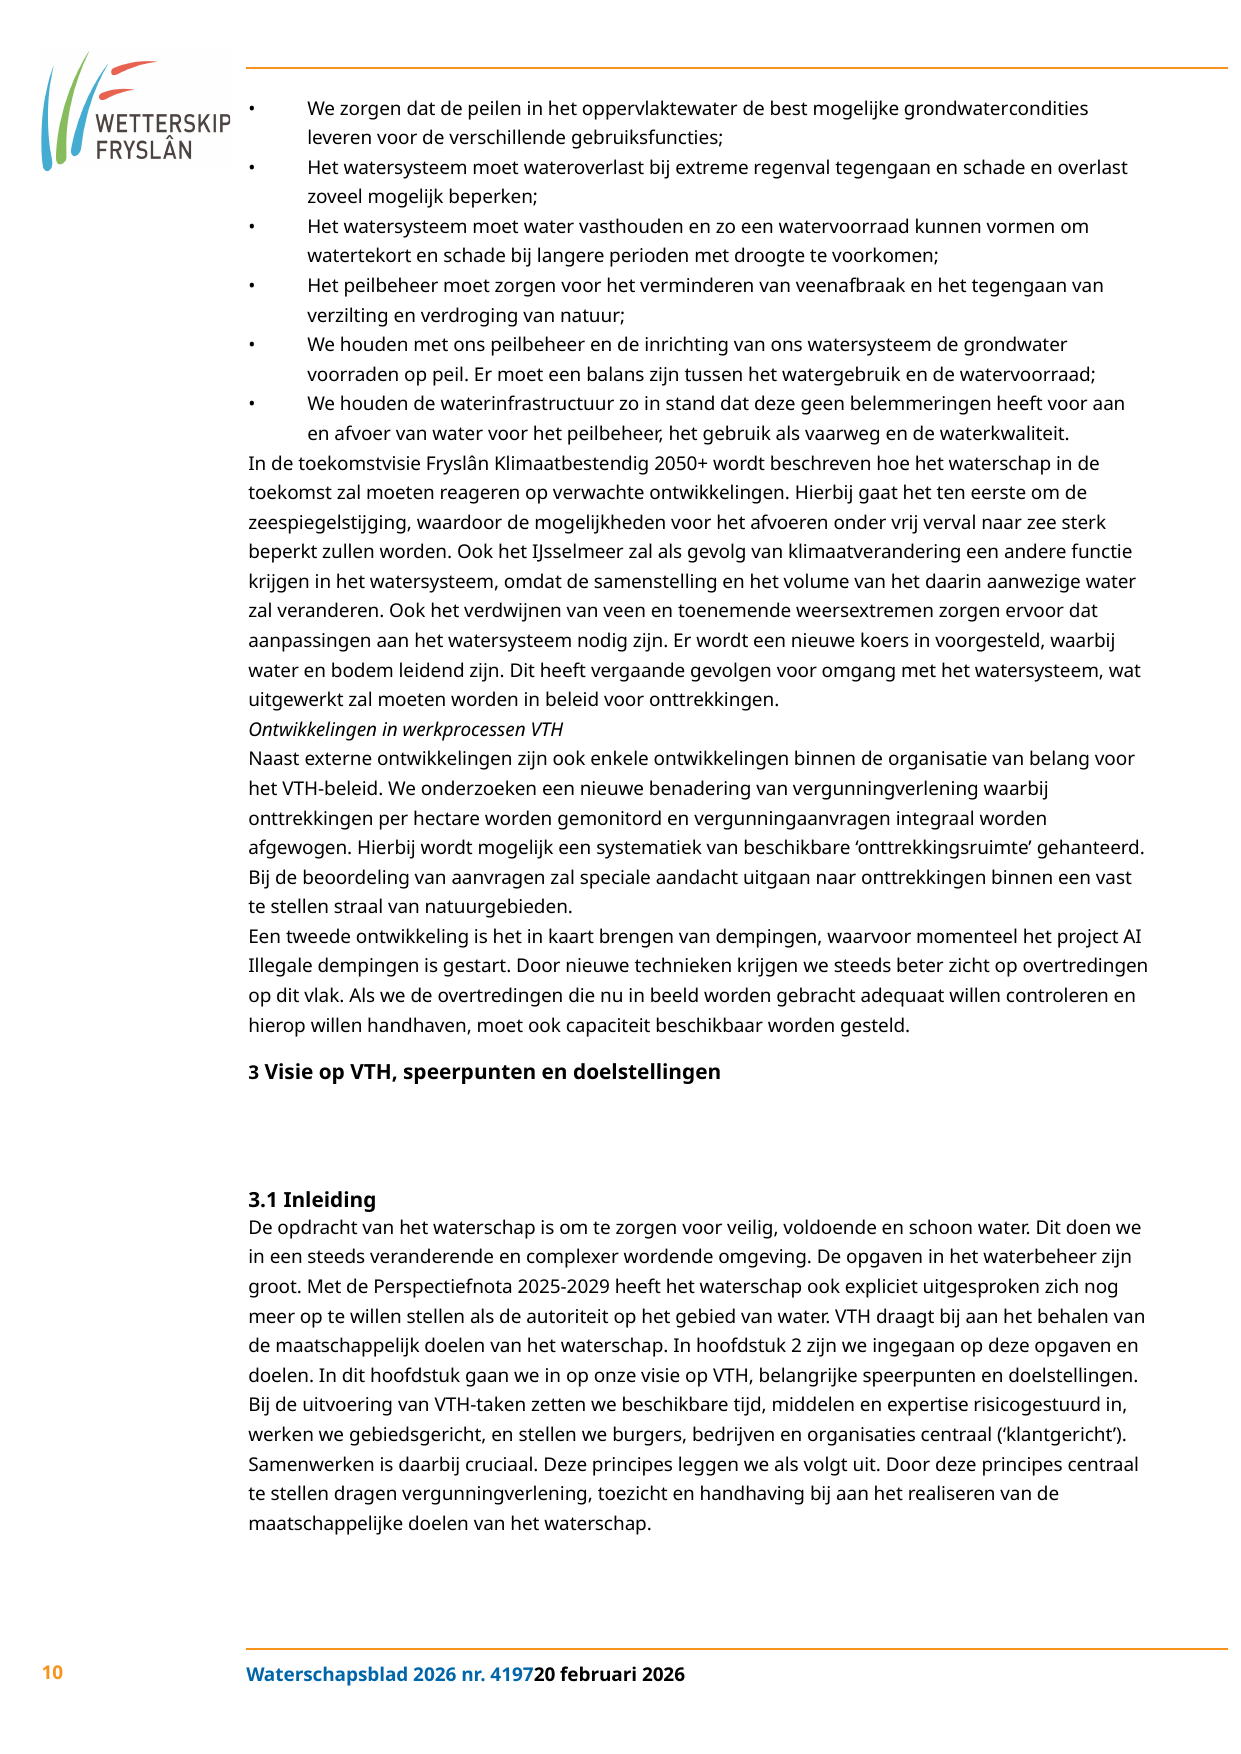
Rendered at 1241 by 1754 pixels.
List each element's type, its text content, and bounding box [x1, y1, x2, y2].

text 3.1 Inleiding [248, 1186, 1152, 1214]
list Het watersysteem moet wateroverlast bij extreme regenval tegengaan en schade en overlast zoveel mogelijk beperken; [248, 154, 1152, 209]
text De opdracht van het waterschap is om te zorgen voor veilig, voldoende en schoon water. Dit doen we in een steeds veranderende en complexer wordende omgeving. De opgaven in het waterbeheer zijn groot. Met de Perspectiefnota 2025-2029 heeft het waterschap ook expliciet uitgesproken zich nog meer op te willen stellen als de autoriteit op het gebied van water. VTH draagt bij aan het behalen van de maatschappelijk doelen van het waterschap. In hoofdstuk 2 zijn we ingegaan op deze opgaven en doelen. In dit hoofdstuk gaan we in op onze visie op VTH, belangrijke speerpunten en doelstellingen. [248, 1214, 1152, 1388]
text 3 Visie op VTH, speerpunten en doelstellingen [248, 1057, 1152, 1086]
list Het watersysteem moet water vasthouden en zo een watervoorraad kunnen vormen om watertekort en schade bij langere perioden met droogte te voorkomen; [248, 213, 1152, 268]
list We houden met ons peilbeheer en de inrichting van ons watersysteem de grondwater­ voorraden op peil. Er moet een balans zijn tussen het watergebruik en de watervoorraad; [248, 331, 1152, 387]
picture [41, 47, 231, 172]
text In de toekomstvisie Fryslân Klimaatbestendig 2050+ wordt beschreven hoe het waterschap in de toekomst zal moeten reageren op verwachte ontwikkelingen. Hierbij gaat het ten eerste om de zeespiegelstijging, waardoor de mogelijkheden voor het afvoeren onder vrij verval naar zee sterk beperkt zullen worden. Ook het IJsselmeer zal als gevolg van klimaatverandering een andere functie krijgen in het watersysteem, omdat de samenstelling en het volume van het daarin aanwezige water zal veranderen. Ook het verdwijnen van veen en toenemende weersextremen zorgen ervoor dat aanpassingen aan het watersysteem nodig zijn. Er wordt een nieuwe koers in voorgesteld, waarbij water en bodem leidend zijn. Dit heeft vergaande gevolgen voor omgang met het watersysteem, wat uitgewerkt zal moeten worden in beleid voor onttrekkingen. [248, 450, 1152, 712]
text Naast externe ontwikkelingen zijn ook enkele ontwikkelingen binnen de organisatie van belang voor het VTH-beleid. We onderzoeken een nieuwe benadering van vergunningverlening waarbij onttrekkingen per hectare worden gemonitord en vergunningaanvragen integraal worden afgewogen. Hierbij wordt mogelijk een systematiek van beschikbare ‘onttrekkingsruimte’ gehanteerd. Bij de beoordeling van aanvragen zal speciale aandacht uitgaan naar onttrekkingen binnen een vast te stellen straal van natuurgebieden. [248, 746, 1152, 919]
list We zorgen dat de peilen in het oppervlaktewater de best mogelijke grondwater­condities leveren voor de verschillende gebruiksfuncties; [248, 95, 1152, 150]
text Bij de uitvoering van VTH-taken zetten we beschikbare tijd, middelen en expertise risicogestuurd in, werken we gebiedsgericht, en stellen we burgers, bedrijven en organisaties centraal (‘klantgericht’). Samenwerken is daarbij cruciaal. Deze principes leggen we als volgt uit. Door deze principes centraal te stellen dragen vergunningverlening, toezicht en handhaving bij aan het realiseren van de maatschappelijke doelen van het waterschap. [248, 1392, 1152, 1536]
text Een tweede ontwikkeling is het in kaart brengen van dempingen, waarvoor momenteel het project AI Illegale dempingen is gestart. Door nieuwe technieken krijgen we steeds beter zicht op overtredingen op dit vlak. Als we de overtredingen die nu in beeld worden gebracht adequaat willen controleren en hierop willen handhaven, moet ook capaciteit beschikbaar worden gesteld. [248, 923, 1152, 1038]
text Ontwikkelingen in werkprocessen VTH [248, 716, 1152, 742]
list Het peilbeheer moet zorgen voor het verminderen van veenafbraak en het tegengaan van verzilting en verdroging van natuur; [248, 272, 1152, 328]
list We houden de waterinfrastructuur zo in stand dat deze geen belemmeringen heeft voor aan­ en afvoer van water voor het peilbeheer, het gebruik als vaarweg en de waterkwaliteit. [248, 391, 1152, 446]
